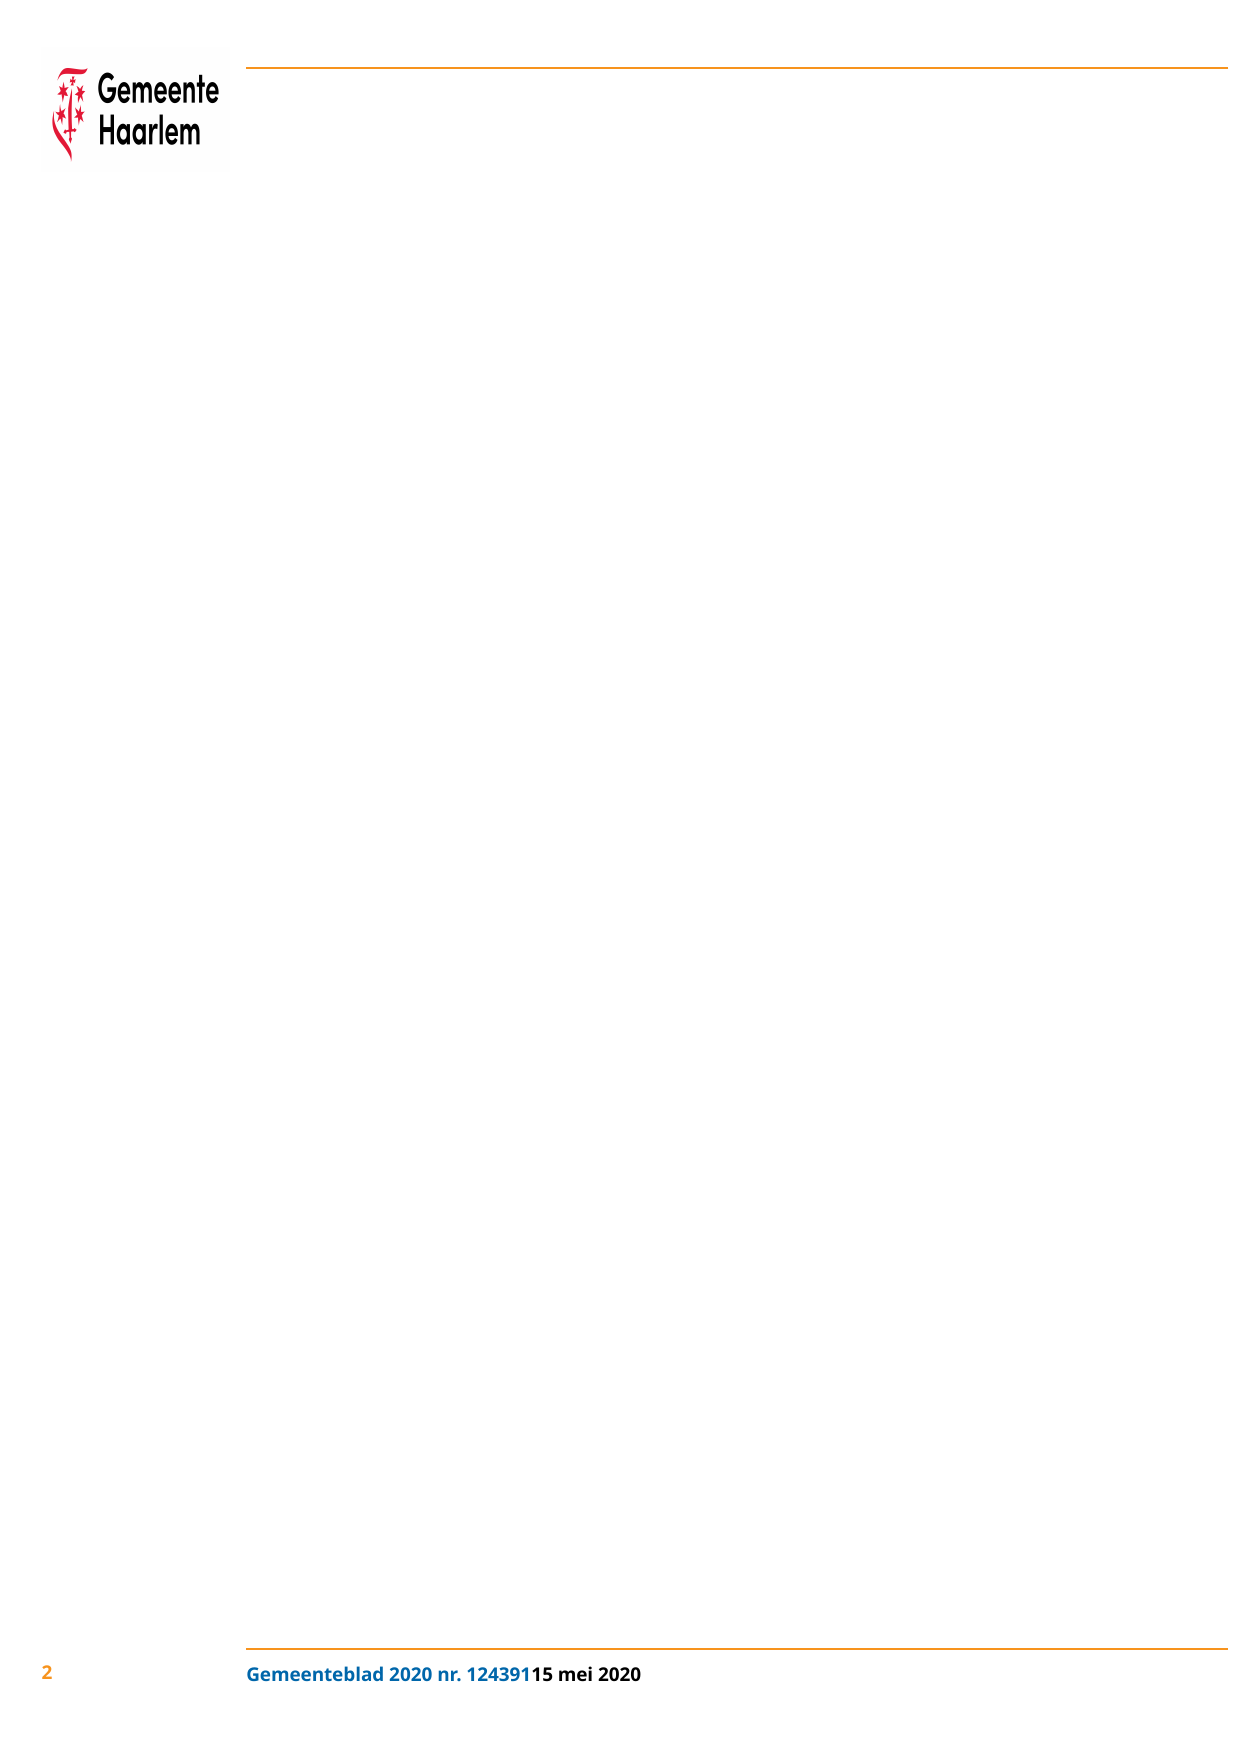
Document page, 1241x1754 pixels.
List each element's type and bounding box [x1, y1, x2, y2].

picture [41, 47, 231, 172]
